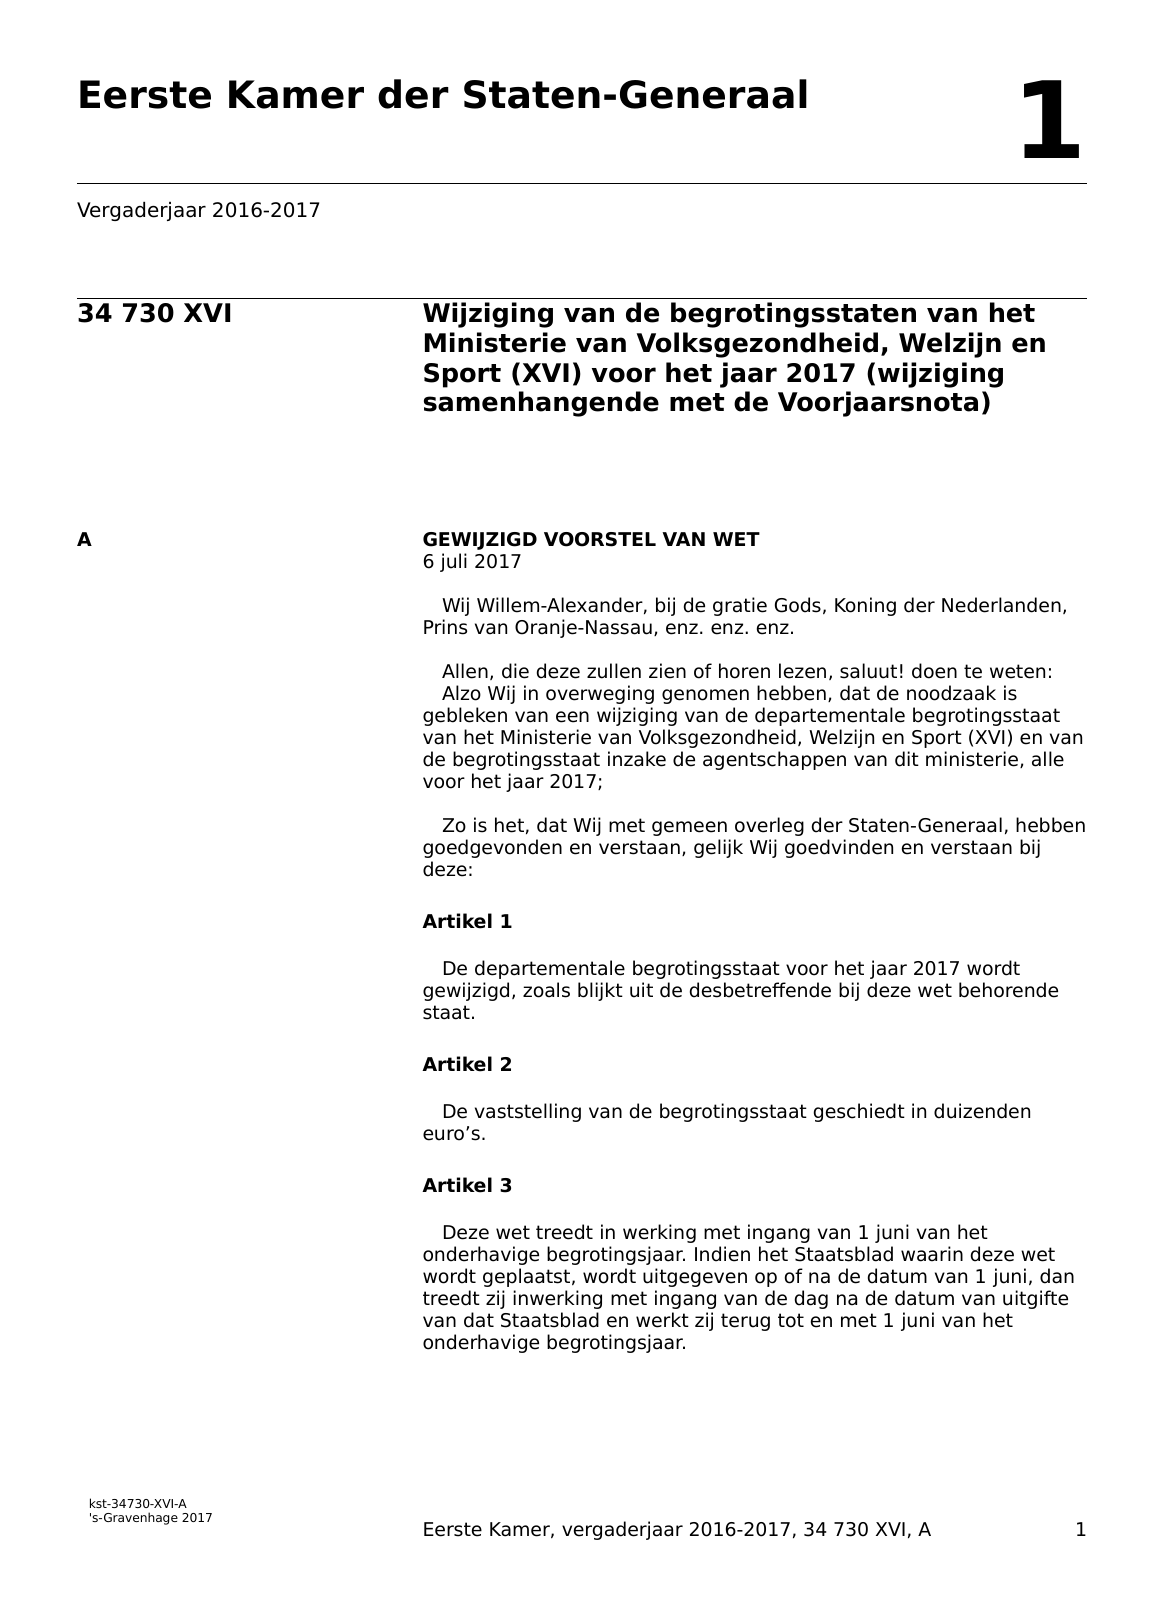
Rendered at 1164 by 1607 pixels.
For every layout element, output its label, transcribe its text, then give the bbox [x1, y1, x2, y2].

subtitle 34 730 XVI Wijziging van de begrotingsstaten van het Ministerie van Volksgezondheid, Welzijn en Sport (XVI) voor het jaar 2017 (wijziging samenhangende met de Voorjaarsnota) [77, 299, 1087, 418]
subtitle A GEWIJZIGD VOORSTEL VAN WET [77, 529, 1087, 551]
subtitle Artikel 1 [422, 911, 1087, 933]
text Wij Willem-Alexander, bij de gratie Gods, Koning der Nederlanden, Prins van Oranje-Nassau, enz. enz. enz. [422, 595, 1087, 639]
text De vaststelling van de begrotingsstaat geschiedt in duizenden euro’s. [422, 1101, 1087, 1145]
text Zo is het, dat Wij met gemeen overleg der Staten-Generaal, hebben goedgevonden en verstaan, gelijk Wij goedvinden en verstaan bij deze: [422, 815, 1087, 881]
subtitle Artikel 3 [422, 1175, 1087, 1197]
text Deze wet treedt in werking met ingang van 1 juni van het onderhavige begrotingsjaar. Indien het Staatsblad waarin deze wet wordt geplaatst, wordt uitgegeven op of na de datum van 1 juni, dan treedt zij inwerking met ingang van de dag na de datum van uitgifte van dat Staatsblad en werkt zij terug tot en met 1 juni van het onderhavige begrotingsjaar. [422, 1222, 1087, 1354]
table_header 1 [886, 59, 1087, 183]
text kst-34730-XVI-A [88, 1497, 323, 1511]
table_cell Vergaderjaar 2016-2017 [77, 184, 1087, 298]
text 6 juli 2017 [422, 551, 1087, 573]
text 's-Gravenhage 2017 [88, 1511, 323, 1525]
table_header Eerste Kamer der Staten-Generaal [77, 59, 886, 183]
text Alzo Wij in overweging genomen hebben, dat de noodzaak is gebleken van een wijziging van de departementale begrotingsstaat van het Ministerie van Volksgezondheid, Welzijn en Sport (XVI) en van de begrotingsstaat inzake de agentschappen van dit ministerie, alle voor het jaar 2017; [422, 683, 1087, 793]
text Allen, die deze zullen zien of horen lezen, saluut! doen te weten: [422, 661, 1087, 683]
text De departementale begrotingsstaat voor het jaar 2017 wordt gewijzigd, zoals blijkt uit de desbetreffende bij deze wet behorende staat. [422, 958, 1087, 1024]
subtitle Artikel 2 [422, 1054, 1087, 1076]
